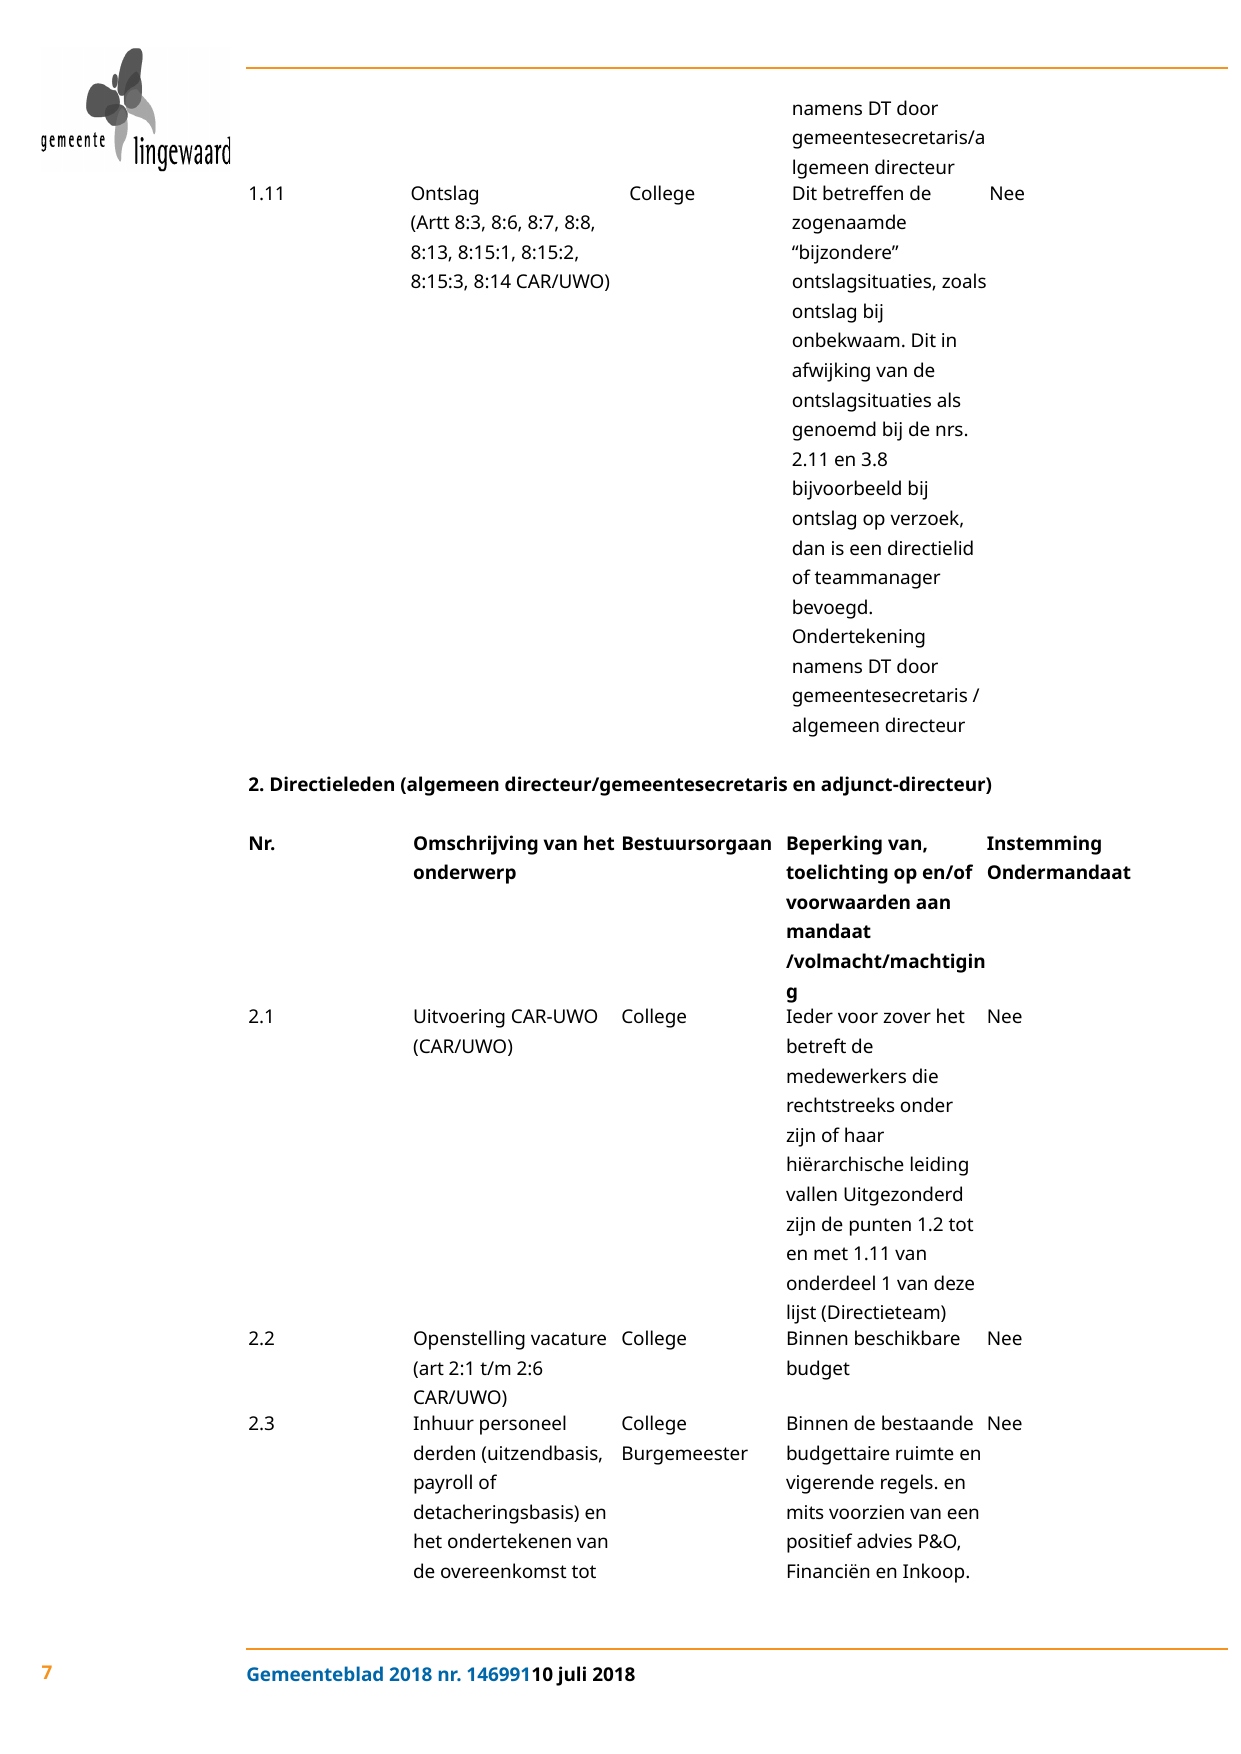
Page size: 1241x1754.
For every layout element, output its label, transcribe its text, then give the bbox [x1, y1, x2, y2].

table_cell Binnen beschikbare budget [786, 1325, 987, 1410]
table_cell Uitvoering CAR-UWO (CAR/UWO) [413, 1004, 621, 1325]
table_cell Binnen de bestaande budgettaire ruimte en vigerende regels. en mits voorzien van een positief advies P&O, Financiën en Inkoop. [786, 1410, 987, 1584]
table_cell Ieder voor zover het betreft de medewerkers die rechtstreeks onder zijn of haar hiërarchische leiding vallen Uitgezonderd zijn de punten 1.2 tot en met 1.11 van onderdeel 1 van deze lijst (Directieteam) [786, 1004, 987, 1325]
table_cell Nee [987, 1410, 1152, 1584]
picture [41, 47, 231, 172]
table_cell namens DT door gemeentesecretaris/algemeen directeur [792, 95, 989, 180]
table_cell 2.1 [248, 1004, 413, 1325]
table_cell Nee [987, 1004, 1152, 1325]
table_cell Openstelling vacature (art 2:1 t/m 2:6 CAR/UWO) [413, 1325, 621, 1410]
table_cell [410, 95, 629, 180]
table_cell Dit betreffen de zogenaamde “bijzondere” ontslagsituaties, zoals ontslag bij onbekwaam. Dit in afwijking van de ontslagsituaties als genoemd bij de nrs. 2.11 en 3.8 bijvoorbeeld bij ontslag op verzoek, dan is een directielid of teammanager bevoegd. Ondertekening namens DT door gemeentesecretaris /algemeen directeur [792, 180, 989, 738]
table_header Beperking van, toelichting op en/of voorwaarden aan mandaat /volmacht/machtiging [786, 830, 987, 1004]
table_cell College [621, 1004, 786, 1325]
table_cell Nee [989, 180, 1152, 738]
table_cell [629, 95, 792, 180]
table_cell Nee [987, 1325, 1152, 1410]
table_header Omschrijving van het onderwerp [413, 830, 621, 1004]
table_cell Ontslag (Artt 8:3, 8:6, 8:7, 8:8, 8:13, 8:15:1, 8:15:2, 8:15:3, 8:14 CAR/UWO) [410, 180, 629, 738]
table_cell [248, 95, 410, 180]
table_cell 2.2 [248, 1325, 413, 1410]
table_header Bestuursorgaan [621, 830, 786, 1004]
table_cell [989, 95, 1152, 180]
table_cell College Burgemeester [621, 1410, 786, 1584]
table_header Instemming Ondermandaat [987, 830, 1152, 1004]
text 2. Directieleden (algemeen directeur/gemeentesecretaris en adjunct-directeur) [248, 771, 1152, 796]
table_cell College [629, 180, 792, 738]
table_cell 2.3 [248, 1410, 413, 1584]
table_header Nr. [248, 830, 413, 1004]
table_cell 1.11 [248, 180, 410, 738]
table_cell College [621, 1325, 786, 1410]
table_cell Inhuur personeel derden (uitzendbasis, payroll of detacheringsbasis) en het ondertekenen van de overeenkomst tot [413, 1410, 621, 1584]
